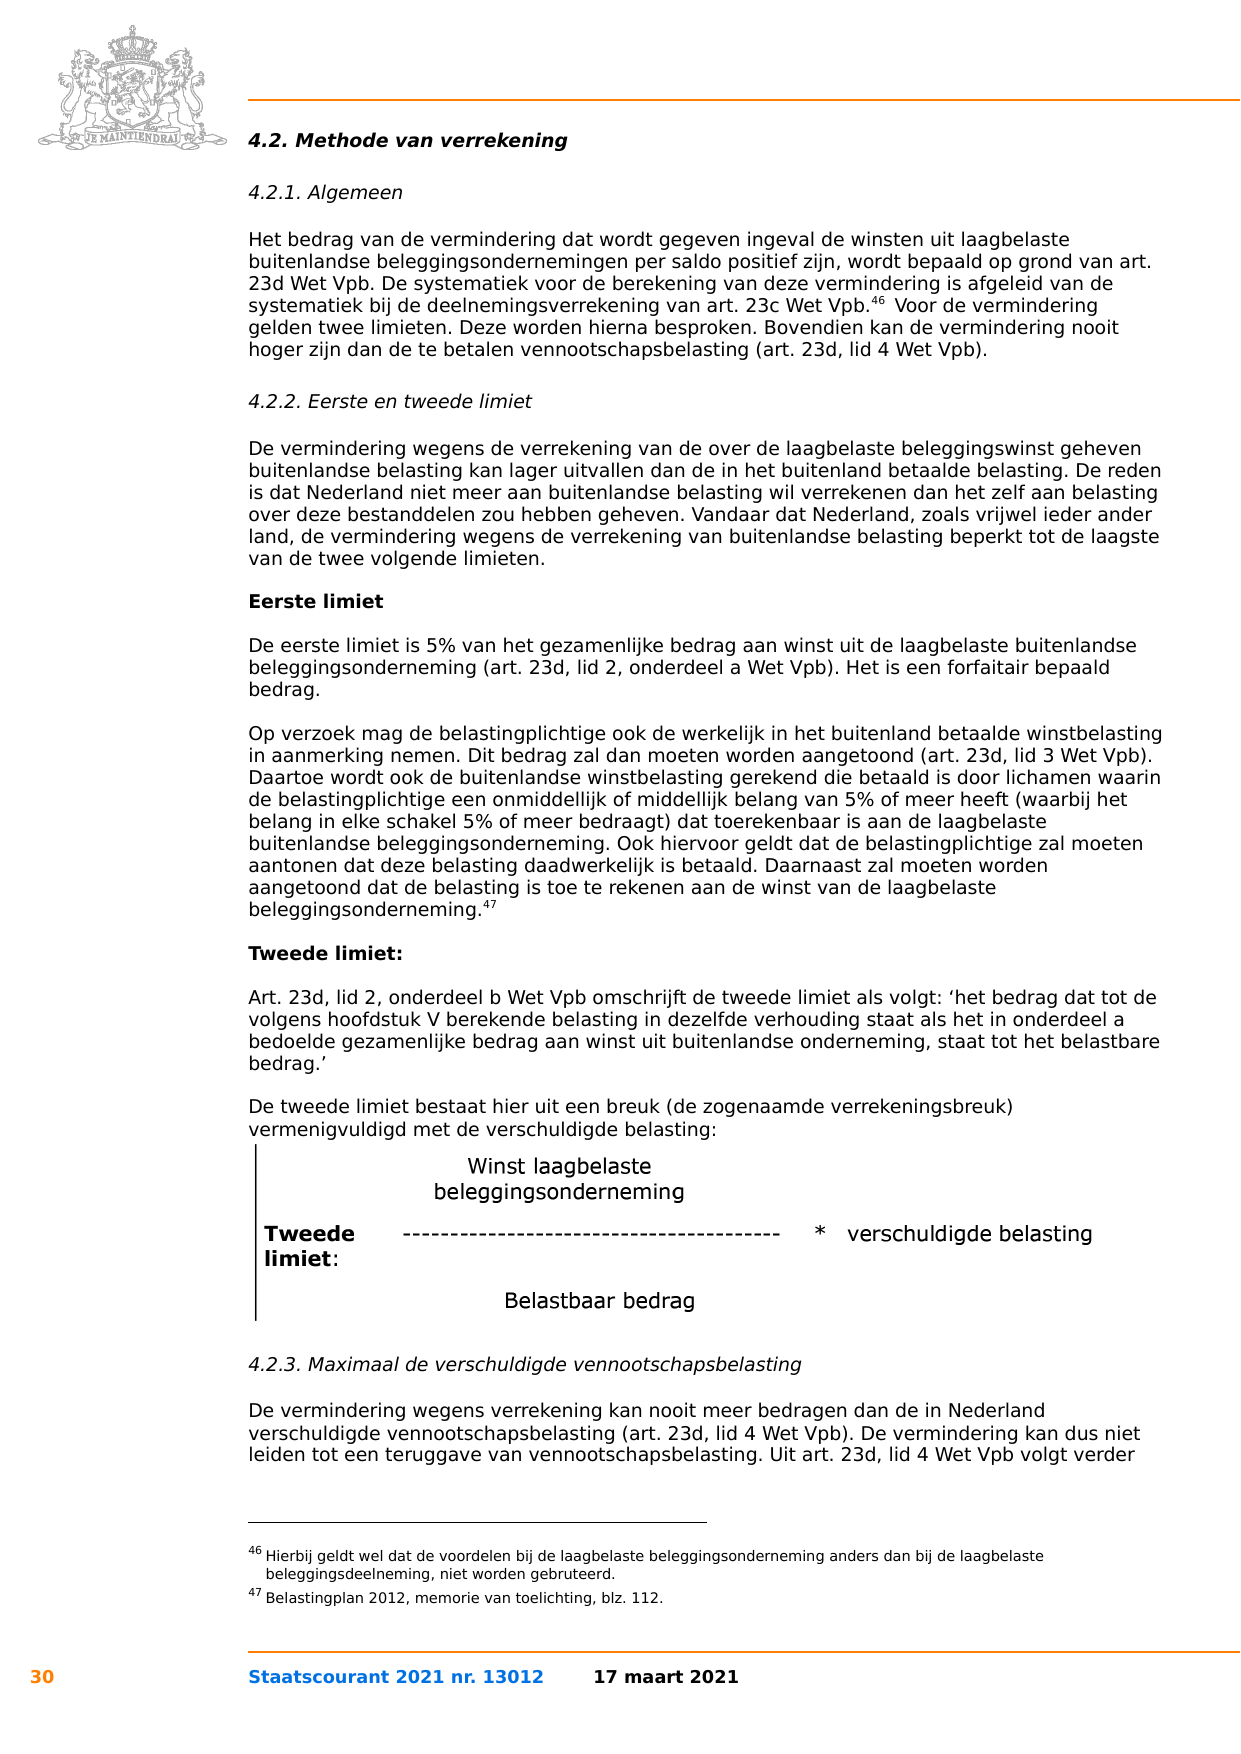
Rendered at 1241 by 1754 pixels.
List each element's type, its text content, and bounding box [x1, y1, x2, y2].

text Hierbij geldt wel dat de voordelen bij de laagbelaste beleggingsonderneming anders dan bij de laagbelaste beleggingsdeelneming, niet worden gebruteerd. [248, 1544, 1163, 1583]
subtitle Tweede limiet: [248, 943, 1163, 965]
subtitle 4.2.3. Maximaal de verschuldigde vennootschapsbelasting [248, 1353, 1163, 1375]
picture [248, 1140, 1099, 1324]
subtitle 4.2.1. Algemeen [248, 182, 1163, 204]
text Het bedrag van de vermindering dat wordt gegeven ingeval de winsten uit laagbelaste buitenlandse beleggingsondernemingen per saldo positief zijn, wordt bepaald op grond van art. 23d Wet Vpb. De systematiek voor de berekening van deze vermindering is afgeleid van de systematiek bij de deelnemingsverrekening van art. 23c Wet Vpb. Voor de vermindering gelden twee limieten. Deze worden hierna besproken. Bovendien kan de vermindering nooit hoger zijn dan de te betalen vennootschapsbelasting (art. 23d, lid 4 Wet Vpb). [248, 229, 1163, 361]
subtitle 4.2.2. Eerste en tweede limiet [248, 391, 1163, 413]
subtitle 4.2. Methode van verrekening [248, 130, 1163, 152]
text De vermindering wegens verrekening kan nooit meer bedragen dan de in Nederland verschuldigde vennootschapsbelasting (art. 23d, lid 4 Wet Vpb). De vermindering kan dus niet leiden tot een teruggave van vennootschapsbelasting. Uit art. 23d, lid 4 Wet Vpb volgt verder [248, 1400, 1163, 1466]
text De eerste limiet is 5% van het gezamenlijke bedrag aan winst uit de laagbelaste buitenlandse beleggingsonderneming (art. 23d, lid 2, onderdeel a Wet Vpb). Het is een forfaitair bepaald bedrag. [248, 635, 1163, 701]
text Op verzoek mag de belastingplichtige ook de werkelijk in het buitenland betaalde winstbelasting in aanmerking nemen. Dit bedrag zal dan moeten worden aangetoond (art. 23d, lid 3 Wet Vpb). Daartoe wordt ook de buitenlandse winstbelasting gerekend die betaald is door lichamen waarin de belastingplichtige een onmiddellijk of middellijk belang van 5% of meer heeft (waarbij het belang in elke schakel 5% of meer bedraagt) dat toerekenbaar is aan de laagbelaste buitenlandse beleggingsonderneming. Ook hiervoor geldt dat de belastingplichtige zal moeten aantonen dat deze belasting daadwerkelijk is betaald. Daarnaast zal moeten worden aangetoond dat de belasting is toe te rekenen aan de winst van de laagbelaste beleggingsonderneming. [248, 723, 1163, 921]
text Belastingplan 2012, memorie van toelichting, blz. 112. [248, 1586, 1163, 1608]
text De vermindering wegens de verrekening van de over de laagbelaste beleggingswinst geheven buitenlandse belasting kan lager uitvallen dan de in het buitenland betaalde belasting. De reden is dat Nederland niet meer aan buitenlandse belasting wil verrekenen dan het zelf aan belasting over deze bestanddelen zou hebben geheven. Vandaar dat Nederland, zoals vrijwel ieder ander land, de vermindering wegens de verrekening van buitenlandse belasting beperkt tot de laagste van de twee volgende limieten. [248, 438, 1163, 569]
subtitle Eerste limiet [248, 591, 1163, 613]
picture [38, 25, 227, 150]
text De tweede limiet bestaat hier uit een breuk (de zogenaamde verrekeningsbreuk) vermenigvuldigd met de verschuldigde belasting: [248, 1096, 1163, 1323]
text Art. 23d, lid 2, onderdeel b Wet Vpb omschrijft de tweede limiet als volgt: ‘het bedrag dat tot de volgens hoofdstuk V berekende belasting in dezelfde verhouding staat als het in onderdeel a bedoelde gezamenlijke bedrag aan winst uit buitenlandse onderneming, staat tot het belastbare bedrag.’ [248, 987, 1163, 1074]
